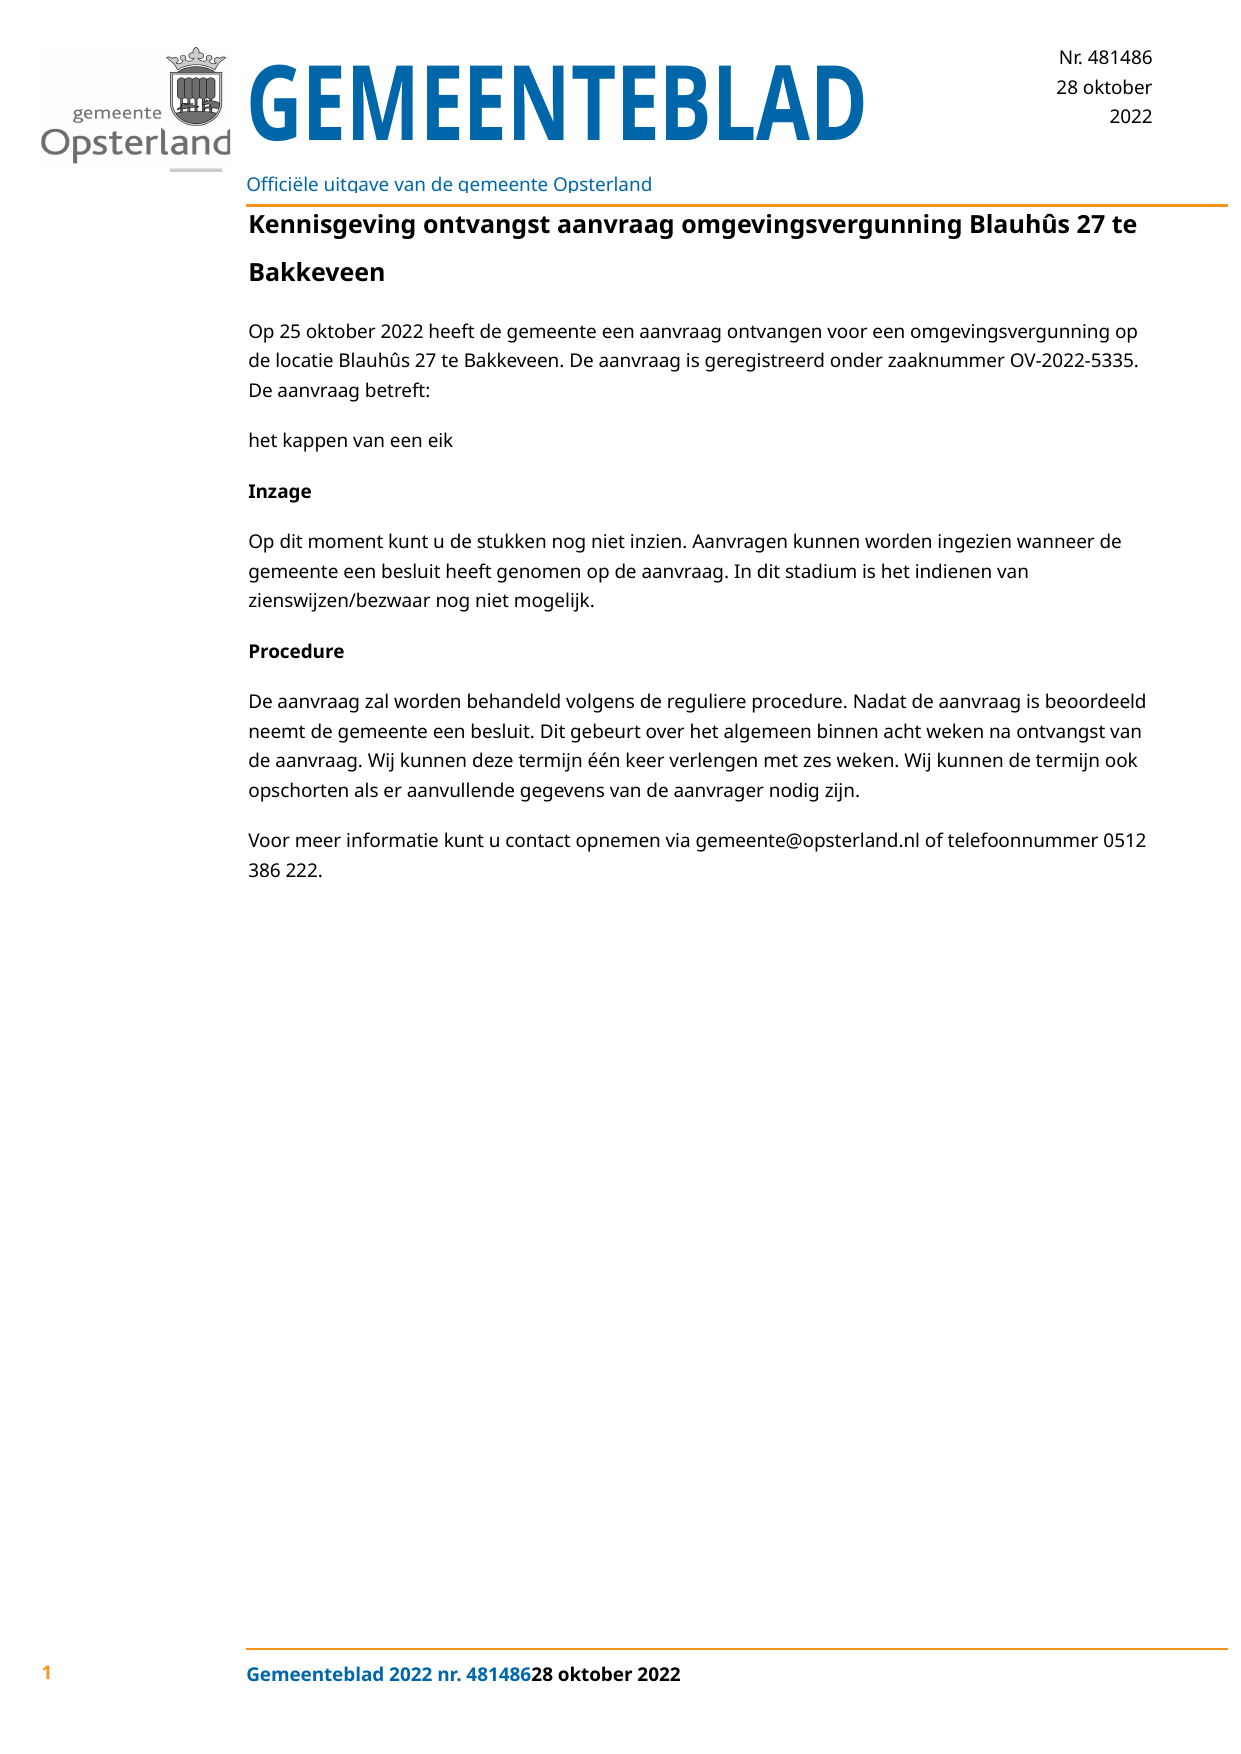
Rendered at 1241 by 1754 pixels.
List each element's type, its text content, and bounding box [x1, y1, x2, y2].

text De aanvraag zal worden behandeld volgens de reguliere procedure. Nadat de aanvraag is beoordeeld neemt de gemeente een besluit. Dit gebeurt over het algemeen binnen acht weken na ontvangst van de aanvraag. Wij kunnen deze termijn één keer verlengen met zes weken. Wij kunnen de termijn ook opschorten als er aanvullende gegevens van de aanvrager nodig zijn. [248, 688, 1152, 803]
picture [41, 47, 231, 172]
text het kappen van een eik [248, 427, 1152, 453]
text Inzage [248, 478, 1152, 504]
text Op 25 oktober 2022 heeft de gemeente een aanvraag ontvangen voor een omgevingsvergunning op de locatie Blauhûs 27 te Bakkeveen. De aanvraag is geregistreerd onder zaaknummer OV-2022-5335. De aanvraag betreft: [248, 318, 1152, 403]
text Op dit moment kunt u de stukken nog niet inzien. Aanvragen kunnen worden ingezien wanneer de gemeente een besluit heeft genomen op de aanvraag. In dit stadium is het indienen van zienswijzen/bezwaar nog niet mogelijk. [248, 528, 1152, 613]
text Kennisgeving ontvangst aanvraag omgevingsvergunning Blauhûs 27 te Bakkeveen [248, 207, 1152, 288]
text Voor meer informatie kunt u contact opnemen via gemeente@opsterland.nl of telefoonnummer 0512 386 222. [248, 827, 1152, 883]
text Procedure [248, 638, 1152, 664]
